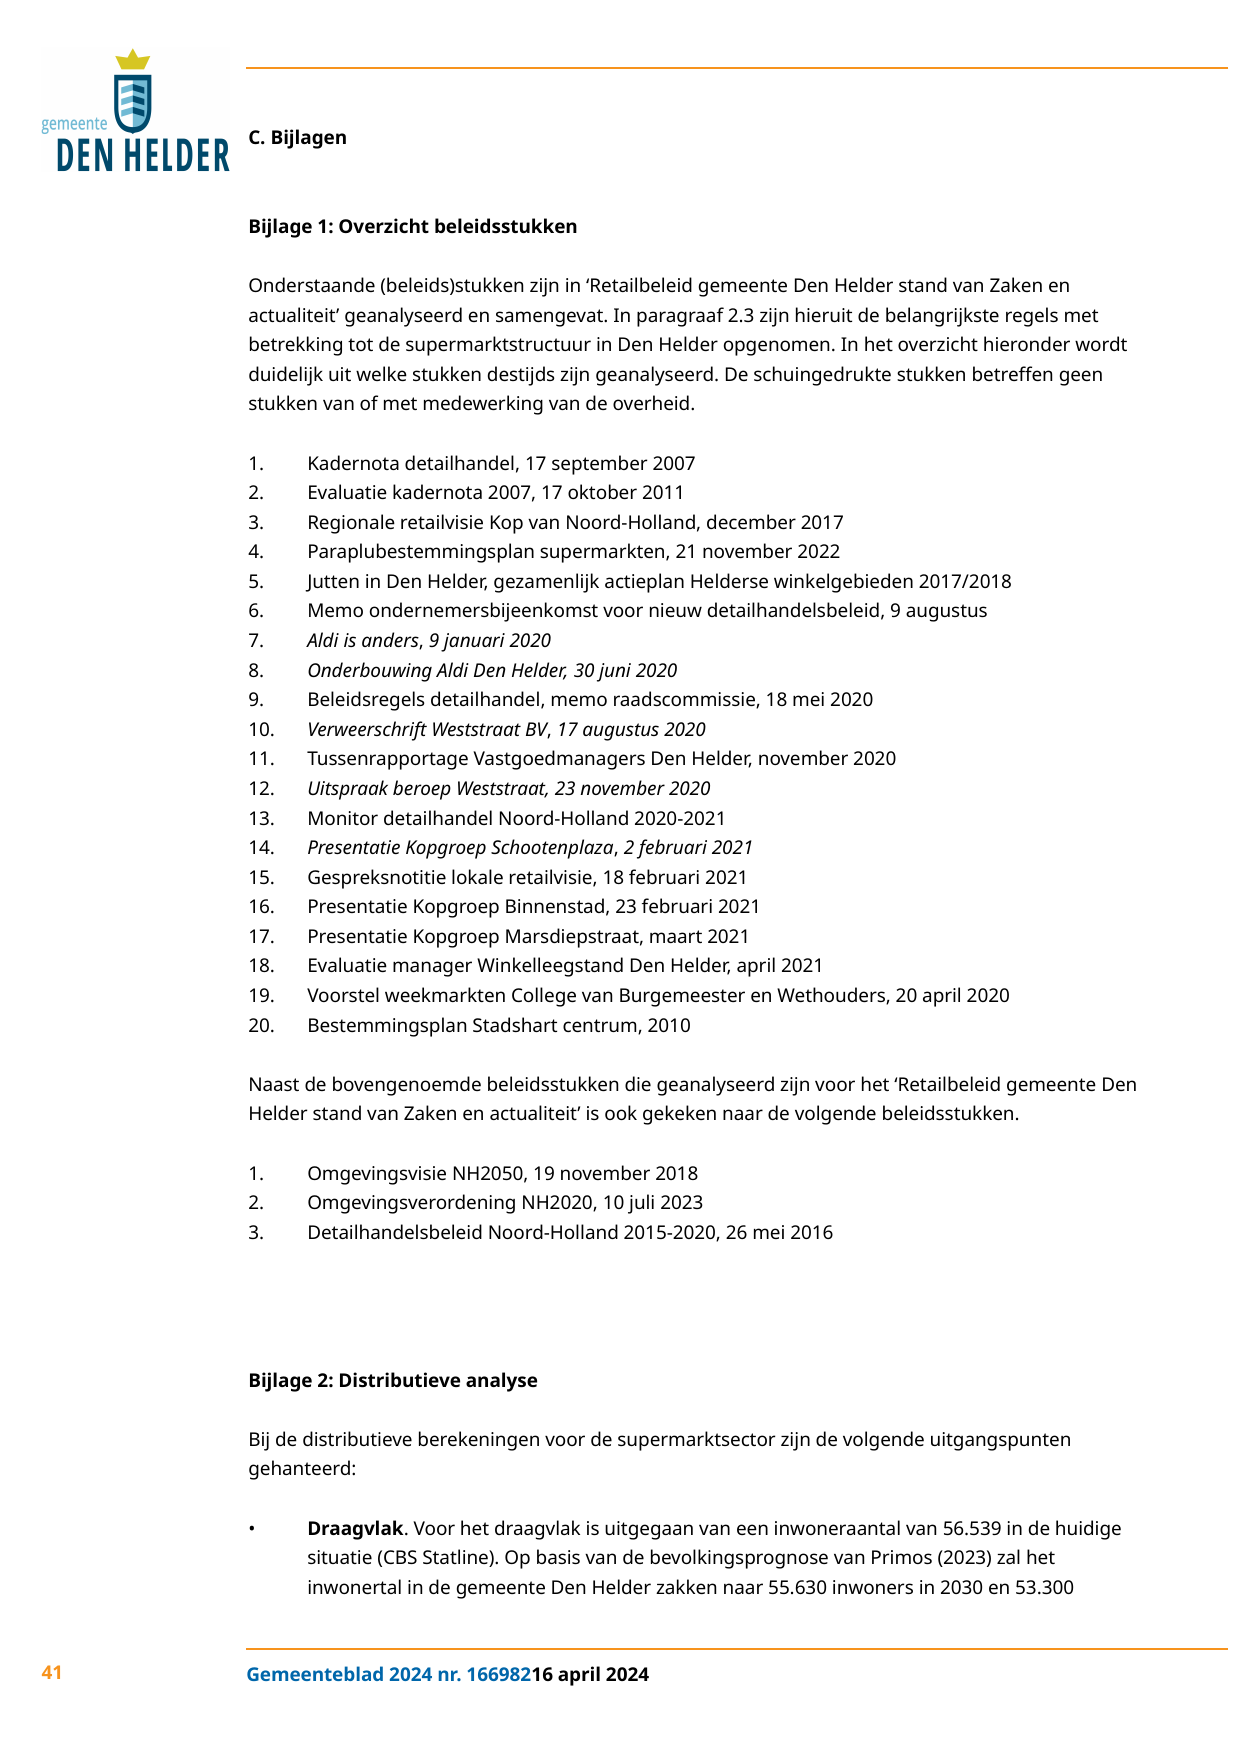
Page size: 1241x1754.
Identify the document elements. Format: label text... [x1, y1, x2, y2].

picture [63, 144, 68, 165]
list Presentatie Kopgroep Schootenplaza, 2 februari 2021 [248, 834, 1152, 860]
list Aldi is anders, 9 januari 2020 [248, 627, 1152, 653]
list Jutten in Den Helder, gezamenlijk actieplan Helderse winkelgebieden 2017/2018 [248, 568, 1152, 594]
list Evaluatie manager Winkelleegstand Den Helder, april 2021 [248, 953, 1152, 978]
list Paraplubestemmingsplan supermarkten, 21 november 2022 [248, 538, 1152, 564]
list Presentatie Kopgroep Binnenstad, 23 februari 2021 [248, 893, 1152, 919]
list Memo ondernemersbijeenkomst voor nieuw detailhandelsbeleid, 9 augustus [248, 598, 1152, 623]
text Bijlage 2: Distributieve analyse [248, 1367, 1152, 1393]
list Bestemmingsplan Stadshart centrum, 2010 [248, 1012, 1152, 1038]
picture [41, 47, 231, 172]
list Verweerschrift Weststraat BV, 17 augustus 2020 [248, 716, 1152, 742]
list Uitspraak beroep Weststraat, 23 november 2020 [248, 775, 1152, 801]
list Regionale retailvisie Kop van Noord-Holland, december 2017 [248, 509, 1152, 535]
list Draagvlak. Voor het draagvlak is uitgegaan van een inwoneraantal van 56.539 in de huidige situatie (CBS Statline). Op basis van de bevolkingsprognose van Primos (2023) zal het inwonertal in de gemeente Den Helder zakken naar 55.630 inwoners in 2030 en 53.300 [248, 1515, 1152, 1600]
list Monitor detailhandel Noord-Holland 2020-2021 [248, 805, 1152, 831]
list Beleidsregels detailhandel, memo raadscommissie, 18 mei 2020 [248, 686, 1152, 712]
picture [220, 160, 224, 172]
picture [182, 144, 187, 165]
list Detailhandelsbeleid Noord-Holland 2015-2020, 26 mei 2016 [248, 1219, 1152, 1245]
list Tussenrapportage Vastgoedmanagers Den Helder, november 2020 [248, 746, 1152, 771]
list Evaluatie kadernota 2007, 17 oktober 2011 [248, 479, 1152, 505]
list Gespreksnotitie lokale retailvisie, 18 februari 2021 [248, 864, 1152, 890]
list Presentatie Kopgroep Marsdiepstraat, maart 2021 [248, 923, 1152, 949]
list Omgevingsverordening NH2020, 10 juli 2023 [248, 1189, 1152, 1215]
list Kadernota detailhandel, 17 september 2007 [248, 450, 1152, 476]
picture [100, 154, 106, 172]
text C. Bijlagen [248, 124, 1152, 150]
text Naast de bovengenoemde beleidsstukken die geanalyseerd zijn voor het ‘Retailbeleid gemeente Den Helder stand van Zaken en actualiteit’ is ook gekeken naar de volgende beleidsstukken. [248, 1071, 1152, 1126]
list Voorstel weekmarkten College van Burgemeester en Wethouders, 20 april 2020 [248, 982, 1152, 1008]
text Onderstaande (beleids)stukken zijn in ‘Retailbeleid gemeente Den Helder stand van Zaken en actualiteit’ geanalyseerd en samengevat. In paragraaf 2.3 zijn hieruit de belangrijkste regels met betrekking tot de supermarktstructuur in Den Helder opgenomen. In het overzicht hieronder wordt duidelijk uit welke stukken destijds zijn geanalyseerd. De schuingedrukte stukken betreffen geen stukken van of met medewerking van de overheid. [248, 272, 1152, 416]
text Bijlage 1: Overzicht beleidsstukken [248, 213, 1152, 239]
picture [130, 157, 135, 172]
text Bij de distributieve berekeningen voor de supermarktsector zijn de volgende uitgangspunten gehanteerd: [248, 1426, 1152, 1481]
list Onderbouwing Aldi Den Helder, 30 juni 2020 [248, 657, 1152, 683]
list Omgevingsvisie NH2050, 19 november 2018 [248, 1160, 1152, 1186]
